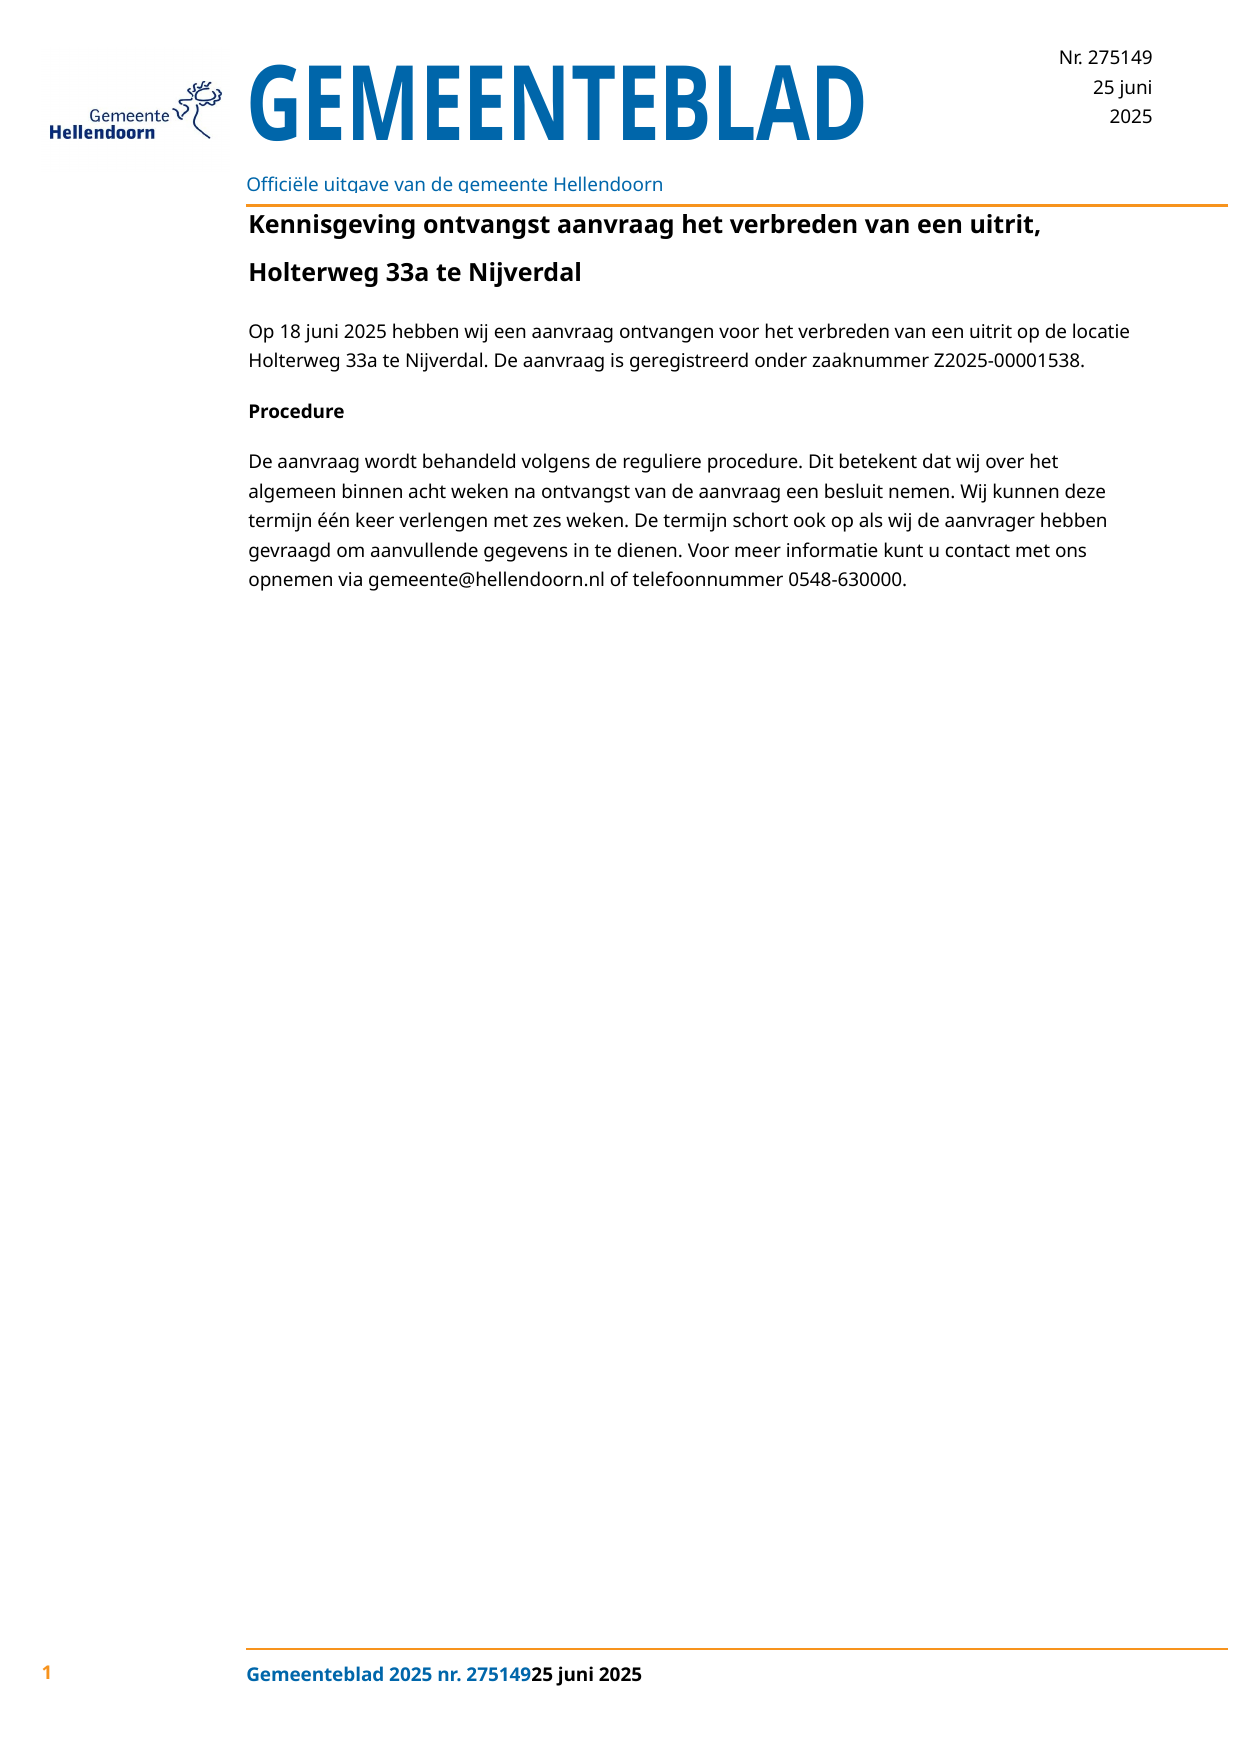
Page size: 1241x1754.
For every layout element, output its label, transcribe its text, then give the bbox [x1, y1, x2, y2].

text Kennisgeving ontvangst aanvraag het verbreden van een uitrit, Holterweg 33a te Nijverdal [248, 207, 1152, 288]
picture [41, 47, 231, 172]
text Op 18 juni 2025 hebben wij een aanvraag ontvangen voor het verbreden van een uitrit op de locatie Holterweg 33a te Nijverdal. De aanvraag is geregistreerd onder zaaknummer Z2025-00001538. [248, 318, 1152, 373]
text Procedure [248, 398, 1152, 424]
text De aanvraag wordt behandeld volgens de reguliere procedure. Dit betekent dat wij over het algemeen binnen acht weken na ontvangst van de aanvraag een besluit nemen. Wij kunnen deze termijn één keer verlengen met zes weken. De termijn schort ook op als wij de aanvrager hebben gevraagd om aanvullende gegevens in te dienen. Voor meer informatie kunt u contact met ons opnemen via gemeente@hellendoorn.nl of telefoonnummer 0548-630000. [248, 448, 1152, 592]
